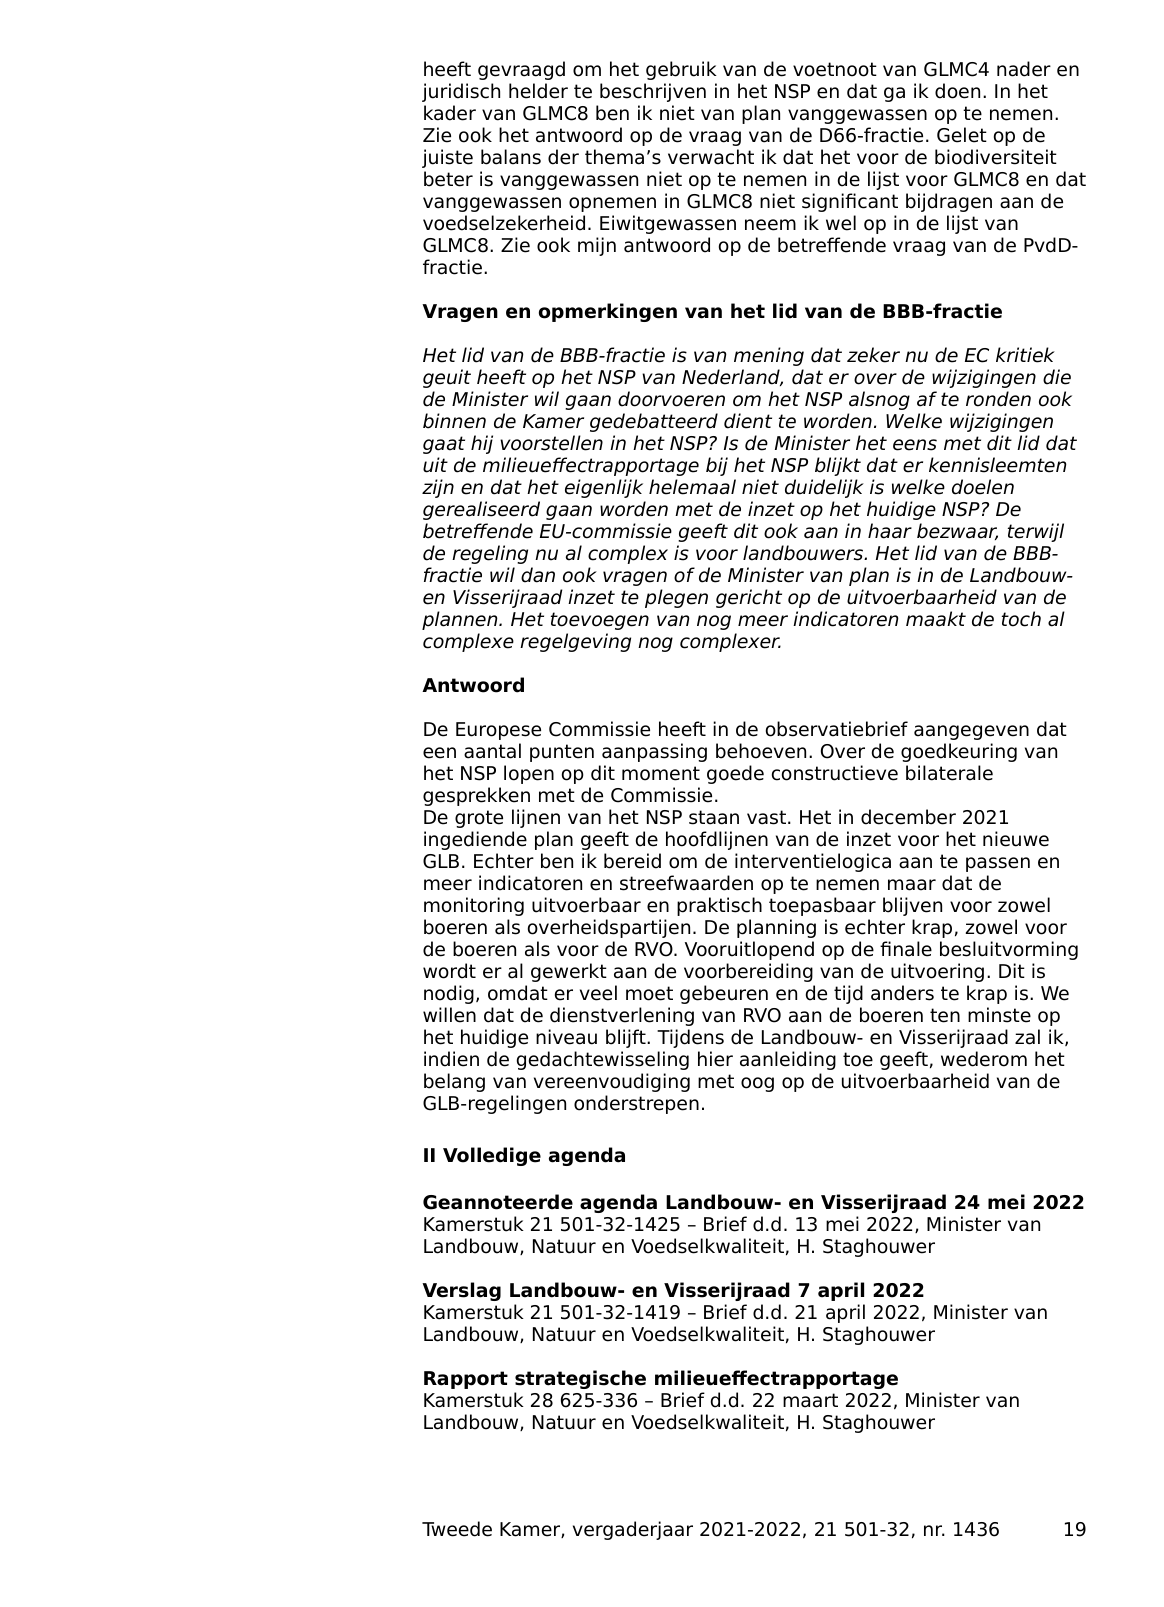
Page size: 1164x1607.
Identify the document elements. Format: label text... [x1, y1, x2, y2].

text heeft gevraagd om het gebruik van de voetnoot van GLMC4 nader en juridisch helder te beschrijven in het NSP en dat ga ik doen. In het kader van GLMC8 ben ik niet van plan vanggewassen op te nemen. Zie ook het antwoord op de vraag van de D66-fractie. Gelet op de juiste balans der thema’s verwacht ik dat het voor de biodiversiteit beter is vanggewassen niet op te nemen in de lijst voor GLMC8 en dat vanggewassen opnemen in GLMC8 niet significant bijdragen aan de voedselzekerheid. Eiwitgewassen neem ik wel op in de lijst van GLMC8. Zie ook mijn antwoord op de betreffende vraag van de PvdD-fractie. [422, 59, 1087, 279]
text Kamerstuk 21 501-32-1419 – Brief d.d. 21 april 2022, Minister van Landbouw, Natuur en Voedselkwaliteit, H. Staghouwer [422, 1302, 1087, 1346]
text Kamerstuk 21 501-32-1425 – Brief d.d. 13 mei 2022, Minister van Landbouw, Natuur en Voedselkwaliteit, H. Staghouwer [422, 1214, 1087, 1258]
text Het lid van de BBB-fractie is van mening dat zeker nu de EC kritiek geuit heeft op het NSP van Nederland, dat er over de wijzigingen die de Minister wil gaan doorvoeren om het NSP alsnog af te ronden ook binnen de Kamer gedebatteerd dient te worden. Welke wijzigingen gaat hij voorstellen in het NSP? Is de Minister het eens met dit lid dat uit de milieueffectrapportage bij het NSP blijkt dat er kennisleemten zijn en dat het eigenlijk helemaal niet duidelijk is welke doelen gerealiseerd gaan worden met de inzet op het huidige NSP? De betreffende EU-commissie geeft dit ook aan in haar bezwaar, terwijl de regeling nu al complex is voor landbouwers. Het lid van de BBB-fractie wil dan ook vragen of de Minister van plan is in de Landbouw- en Visserijraad inzet te plegen gericht op de uitvoerbaarheid van de plannen. Het toevoegen van nog meer indicatoren maakt de toch al complexe regelgeving nog complexer. [422, 345, 1087, 653]
text Kamerstuk 28 625-336 – Brief d.d. 22 maart 2022, Minister van Landbouw, Natuur en Voedselkwaliteit, H. Staghouwer [422, 1390, 1087, 1434]
text Verslag Landbouw- en Visserijraad 7 april 2022 [422, 1280, 1087, 1302]
text Rapport strategische milieueffectrapportage [422, 1368, 1087, 1390]
subtitle Vragen en opmerkingen van het lid van de BBB-fractie [422, 301, 1087, 323]
subtitle II Volledige agenda [422, 1145, 1087, 1167]
text De grote lijnen van het NSP staan vast. Het in december 2021 ingediende plan geeft de hoofdlijnen van de inzet voor het nieuwe GLB. Echter ben ik bereid om de interventielogica aan te passen en meer indicatoren en streefwaarden op te nemen maar dat de monitoring uitvoerbaar en praktisch toepasbaar blijven voor zowel boeren als overheidspartijen. De planning is echter krap, zowel voor de boeren als voor de RVO. Vooruitlopend op de finale besluitvorming wordt er al gewerkt aan de voorbereiding van de uitvoering. Dit is nodig, omdat er veel moet gebeuren en de tijd anders te krap is. We willen dat de dienstverlening van RVO aan de boeren ten minste op het huidige niveau blijft. Tijdens de Landbouw- en Visserijraad zal ik, indien de gedachtewisseling hier aanleiding toe geeft, wederom het belang van vereenvoudiging met oog op de uitvoerbaarheid van de GLB-regelingen onderstrepen. [422, 807, 1087, 1115]
text Geannoteerde agenda Landbouw- en Visserijraad 24 mei 2022 [422, 1192, 1087, 1214]
subtitle Antwoord [422, 675, 1087, 697]
text De Europese Commissie heeft in de observatiebrief aangegeven dat een aantal punten aanpassing behoeven. Over de goedkeuring van het NSP lopen op dit moment goede constructieve bilaterale gesprekken met de Commissie. [422, 719, 1087, 807]
